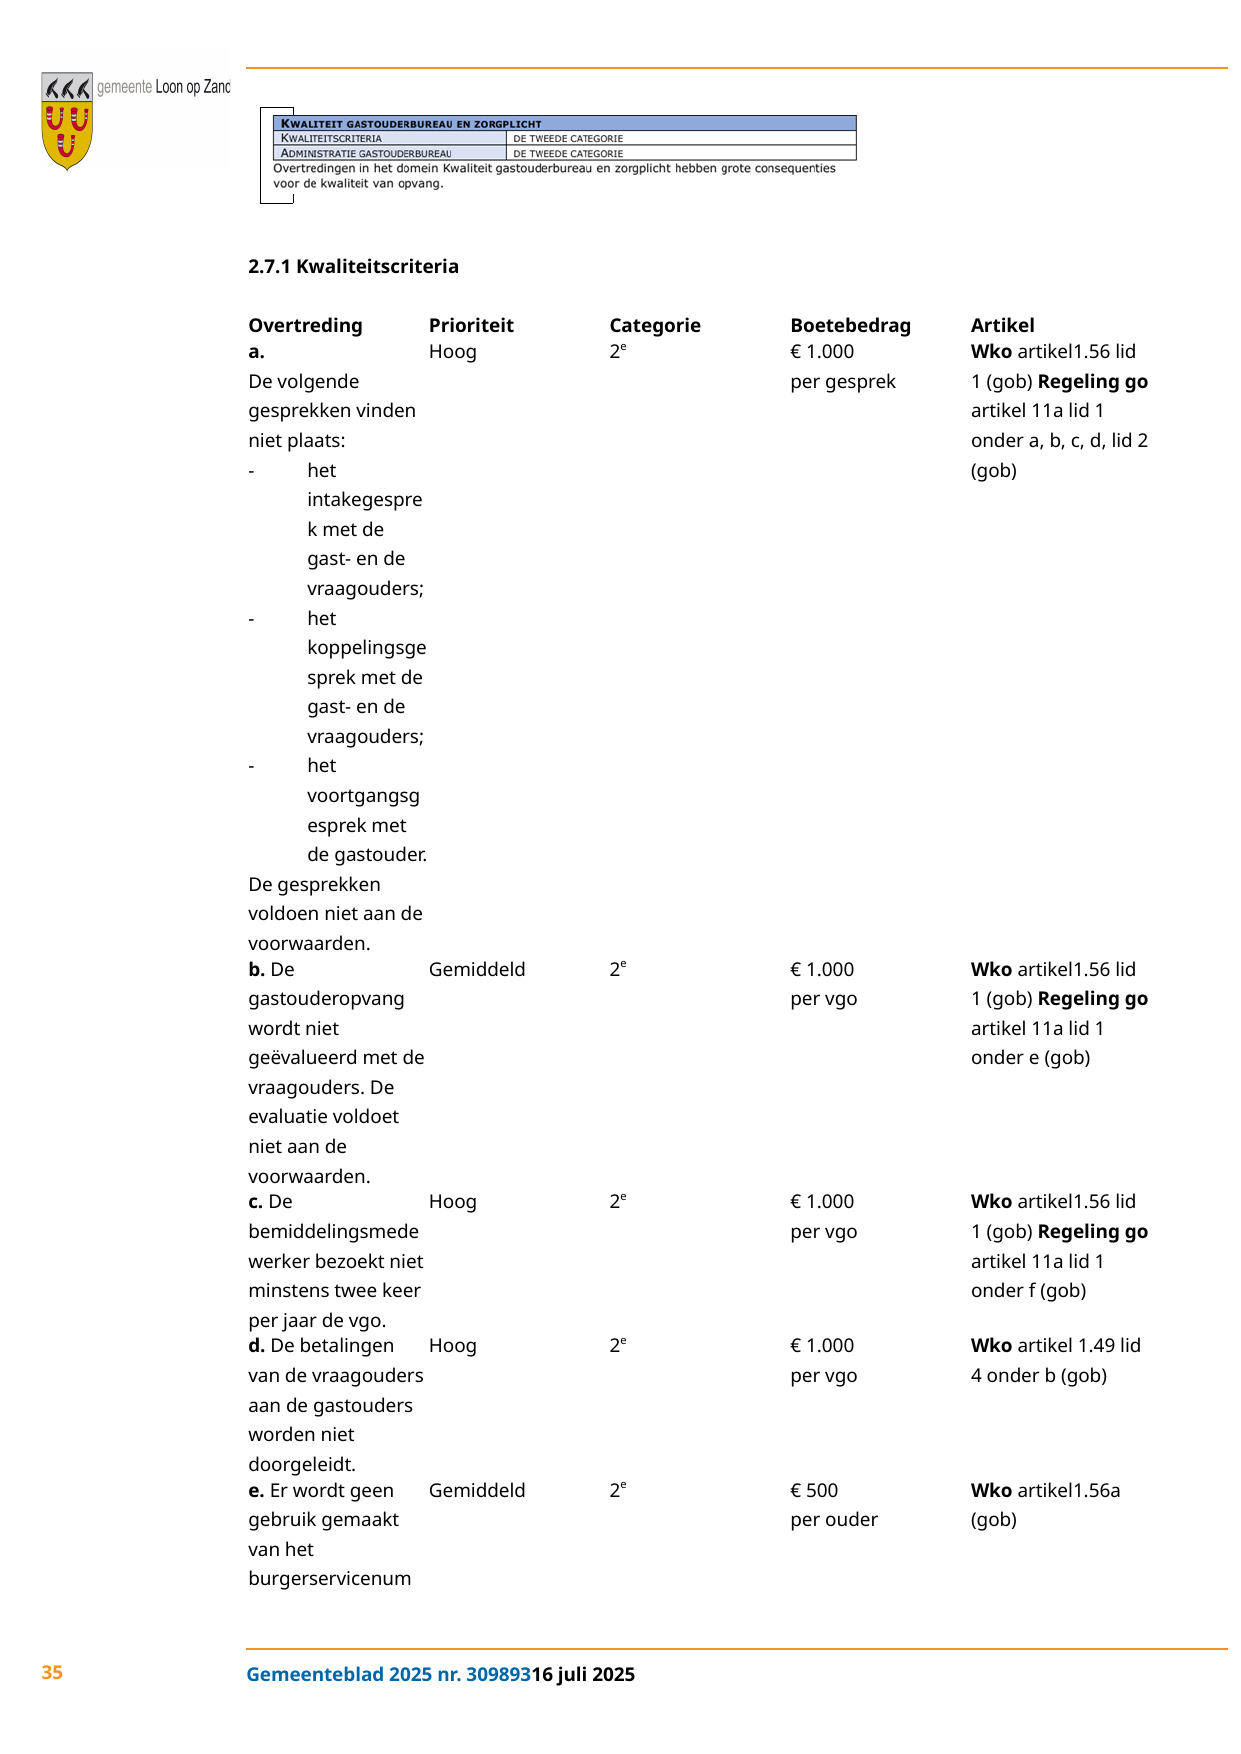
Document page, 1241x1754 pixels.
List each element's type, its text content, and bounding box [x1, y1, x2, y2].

table_cell Wko artikel1.56 lid 1 (gob) Regeling go artikel 11a lid 1 onder e (gob) [971, 956, 1152, 1189]
table_cell Wko artikel 1.49 lid 4 onder b (gob) [971, 1333, 1152, 1477]
table_cell Wko artikel1.56a (gob) [971, 1477, 1152, 1591]
table_cell 2e [609, 1189, 790, 1333]
table_header Boetebedrag [790, 313, 971, 338]
table_header Prioriteit [429, 313, 609, 338]
table_cell Gemiddeld [429, 956, 609, 1189]
table_header Artikel [971, 313, 1152, 338]
table_cell c. De bemiddelingsmedewerker bezoekt niet minstens twee keer per jaar de vgo. [248, 1189, 429, 1333]
table_cell e. Er wordt geen gebruik gemaakt van het burgerservicenum [248, 1477, 429, 1591]
table_cell € 1.000 per vgo [790, 956, 971, 1189]
picture [41, 47, 231, 172]
table_cell € 1.000 per vgo [790, 1333, 971, 1477]
table_header Categorie [609, 313, 790, 338]
table_header Overtreding [248, 313, 429, 338]
table_cell a. De volgende gesprekken vinden niet plaats: het intakegesprek met de gast- en de vraagouders; het koppelingsgesprek met de gast- en de vraagouders; het voortgangsgesprek met de gastouder. De gesprekken voldoen niet aan de voorwaarden. [248, 339, 429, 956]
table_cell Wko artikel1.56 lid 1 (gob) Regeling go artikel 11a lid 1 onder f (gob) [971, 1189, 1152, 1333]
table_cell 2e [609, 1477, 790, 1591]
table_cell € 500 per ouder [790, 1477, 971, 1591]
table_cell d. De betalingen van de vraagouders aan de gastouders worden niet doorgeleidt. [248, 1333, 429, 1477]
text 2.7.1 Kwaliteitscriteria [248, 253, 1152, 279]
table_cell Wko artikel1.56 lid 1 (gob) Regeling go artikel 11a lid 1 onder a, b, c, d, lid 2 (gob) [971, 339, 1152, 956]
table_cell Hoog [429, 1189, 609, 1333]
table_cell Hoog [429, 1333, 609, 1477]
table_cell 2e [609, 339, 790, 956]
table_cell b. De gastouderopvang wordt niet geëvalueerd met de vraagouders. De evaluatie voldoet niet aan de voorwaarden. [248, 956, 429, 1189]
picture [268, 115, 860, 194]
table_cell Gemiddeld [429, 1477, 609, 1591]
table_cell 2e [609, 1333, 790, 1477]
table_cell 2e [609, 956, 790, 1189]
table_cell € 1.000 per vgo [790, 1189, 971, 1333]
table_cell Hoog [429, 339, 609, 956]
table_cell € 1.000 per gesprek [790, 339, 971, 956]
